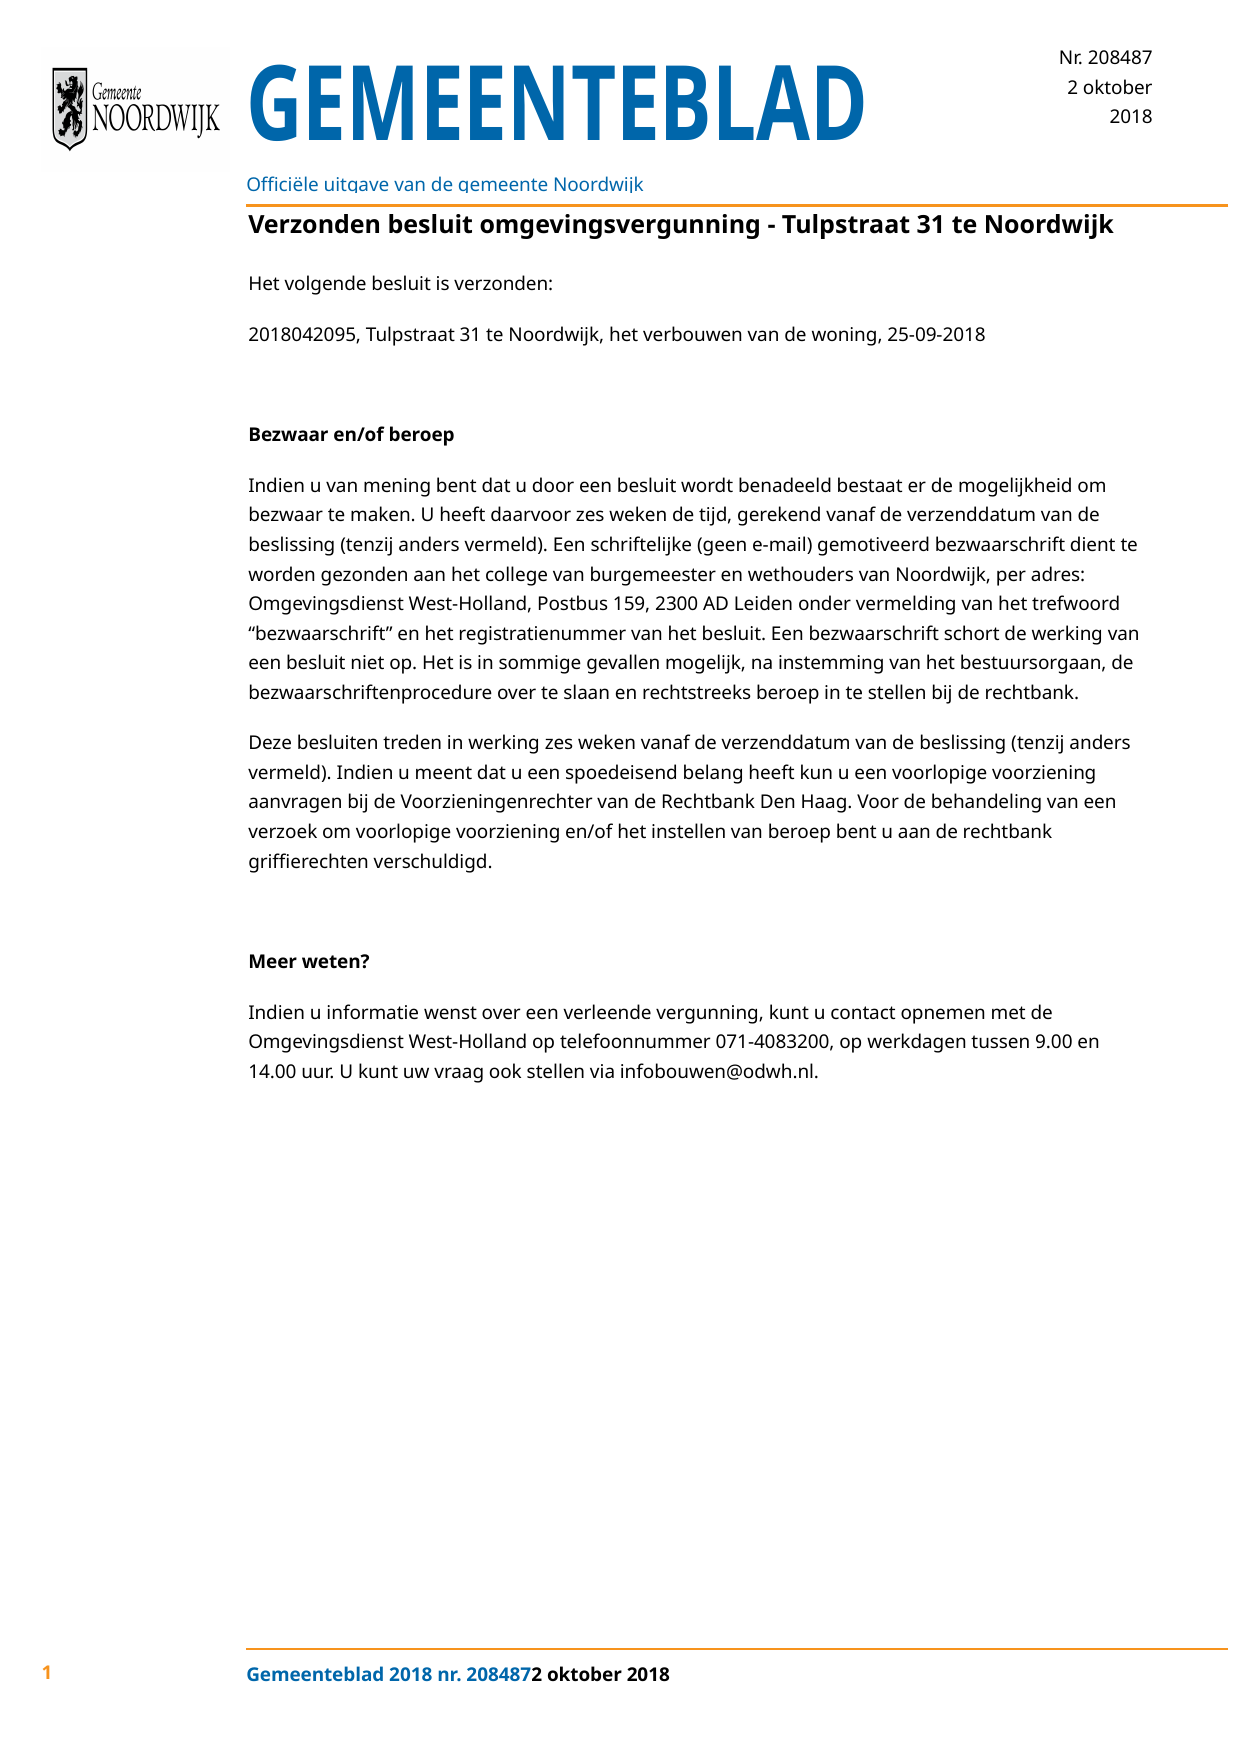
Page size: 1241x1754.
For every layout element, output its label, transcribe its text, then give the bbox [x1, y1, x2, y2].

text Het volgende besluit is verzonden: [248, 270, 1152, 296]
text Meer weten? [248, 949, 1152, 974]
text 2018042095, Tulpstraat 31 te Noordwijk, het verbouwen van de woning, 25-09-2018 [248, 321, 1152, 346]
text Deze besluiten treden in werking zes weken vanaf de verzenddatum van de beslissing (tenzij anders vermeld). Indien u meent dat u een spoedeisend belang heeft kun u een voorlopige voorziening aanvragen bij de Voorzieningenrechter van de Rechtbank Den Haag. Voor de behandeling van een verzoek om voorlopige voorziening en/of het instellen van beroep bent u aan de rechtbank griffierechten verschuldigd. [248, 729, 1152, 873]
text Indien u van mening bent dat u door een besluit wordt benadeeld bestaat er de mogelijkheid om bezwaar te maken. U heeft daarvoor zes weken de tijd, gerekend vanaf de verzenddatum van de beslissing (tenzij anders vermeld). Een schriftelijke (geen e-mail) gemotiveerd bezwaarschrift dient te worden gezonden aan het college van burgemeester en wethouders van Noordwijk, per adres: Omgevingsdienst West-Holland, Postbus 159, 2300 AD Leiden onder vermelding van het trefwoord “bezwaarschrift” en het registratienummer van het besluit. Een bezwaarschrift schort de werking van een besluit niet op. Het is in sommige gevallen mogelijk, na instemming van het bestuursorgaan, de bezwaarschriftenprocedure over te slaan en rechtstreeks beroep in te stellen bij de rechtbank. [248, 472, 1152, 705]
text Indien u informatie wenst over een verleende vergunning, kunt u contact opnemen met de Omgevingsdienst West-Holland op telefoonnummer 071-4083200, op werkdagen tussen 9.00 en 14.00 uur. U kunt uw vraag ook stellen via infobouwen@odwh.nl. [248, 999, 1152, 1084]
text Verzonden besluit omgevingsvergunning - Tulpstraat 31 te Noordwijk [248, 207, 1152, 241]
picture [41, 47, 231, 172]
text Bezwaar en/of beroep [248, 422, 1152, 447]
